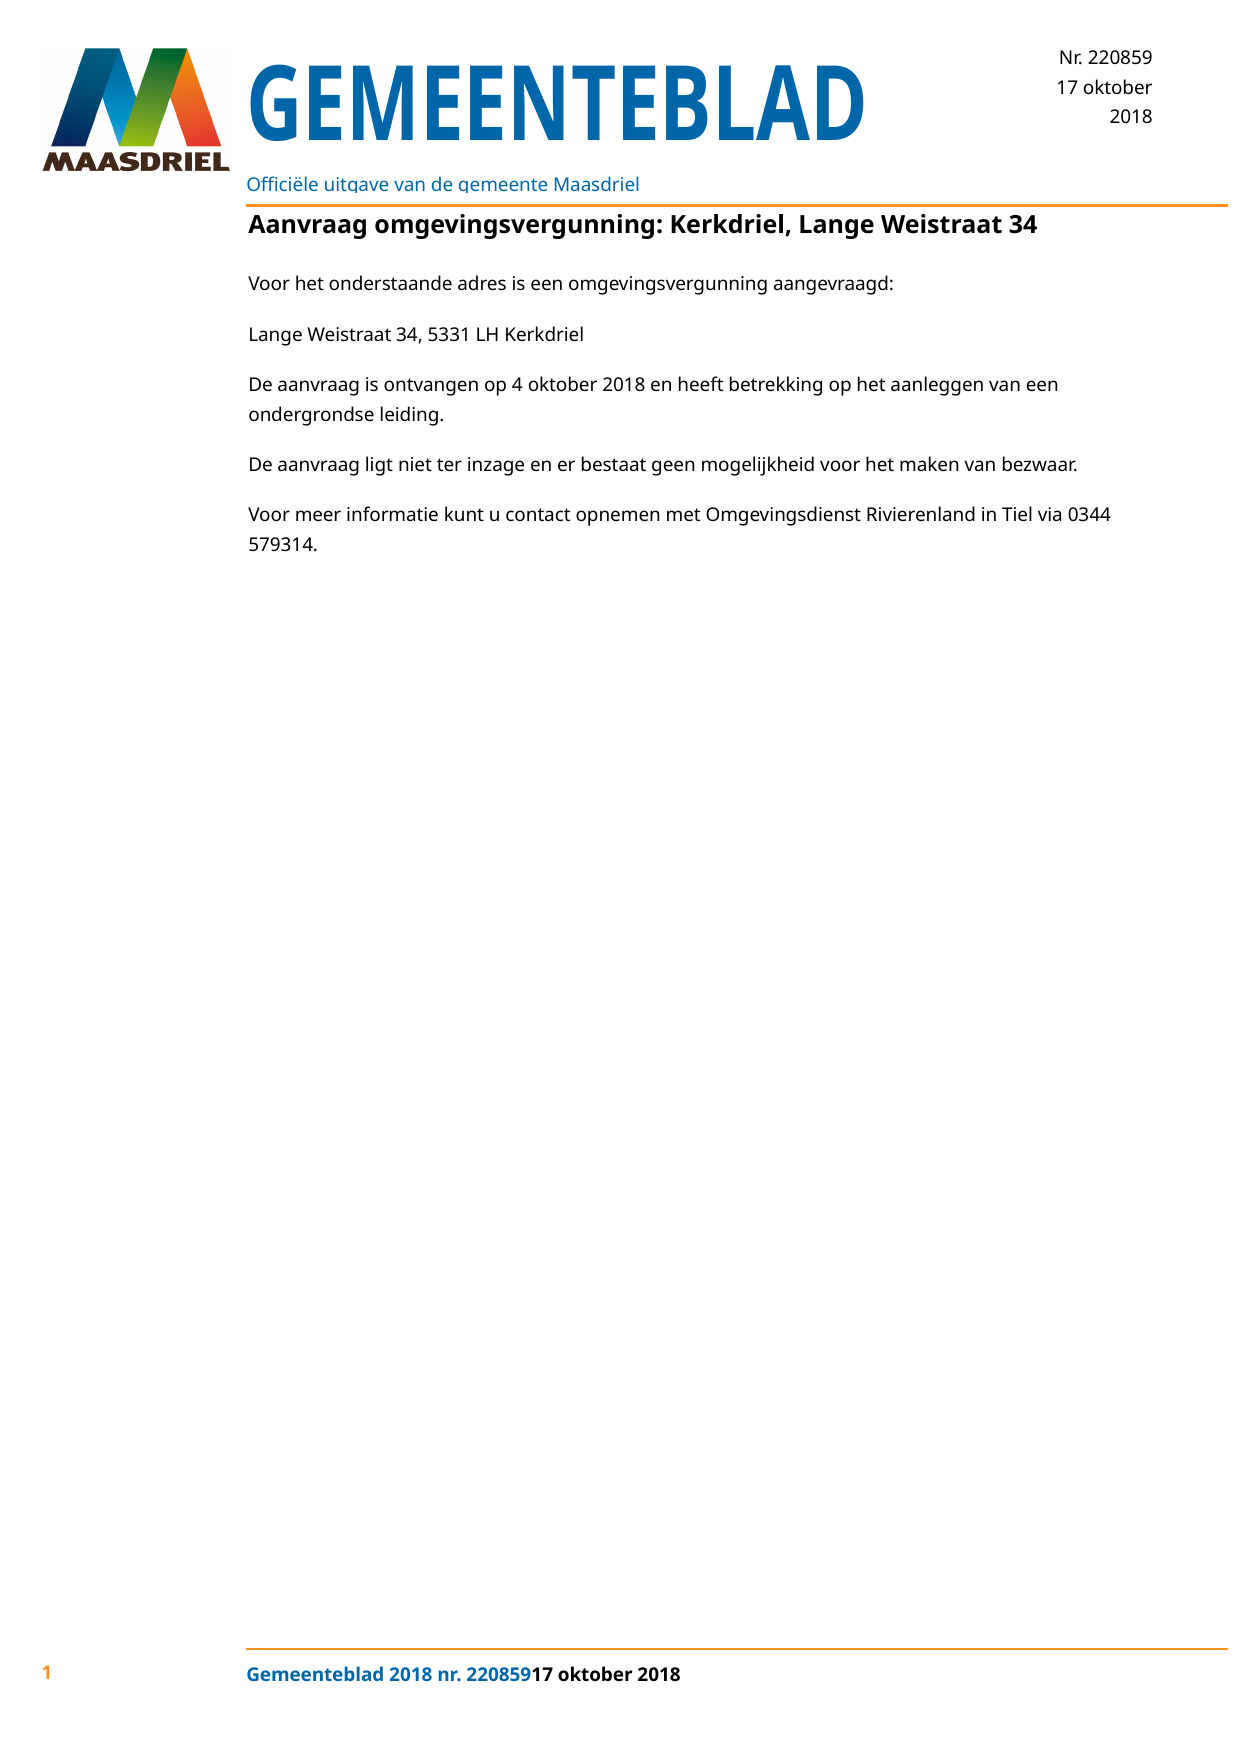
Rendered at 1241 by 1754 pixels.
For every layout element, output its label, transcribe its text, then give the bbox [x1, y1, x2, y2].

text Voor het onderstaande adres is een omgevingsvergunning aangevraagd: [248, 270, 1152, 296]
text Lange Weistraat 34, 5331 LH Kerkdriel [248, 321, 1152, 346]
text Aanvraag omgevingsvergunning: Kerkdriel, Lange Weistraat 34 [248, 207, 1152, 241]
text De aanvraag is ontvangen op 4 oktober 2018 en heeft betrekking op het aanleggen van een ondergrondse leiding. [248, 371, 1152, 426]
picture [41, 47, 231, 172]
text De aanvraag ligt niet ter inzage en er bestaat geen mogelijkheid voor het maken van bezwaar. [248, 451, 1152, 477]
text Voor meer informatie kunt u contact opnemen met Omgevingsdienst Rivierenland in Tiel via 0344 579314. [248, 502, 1152, 557]
